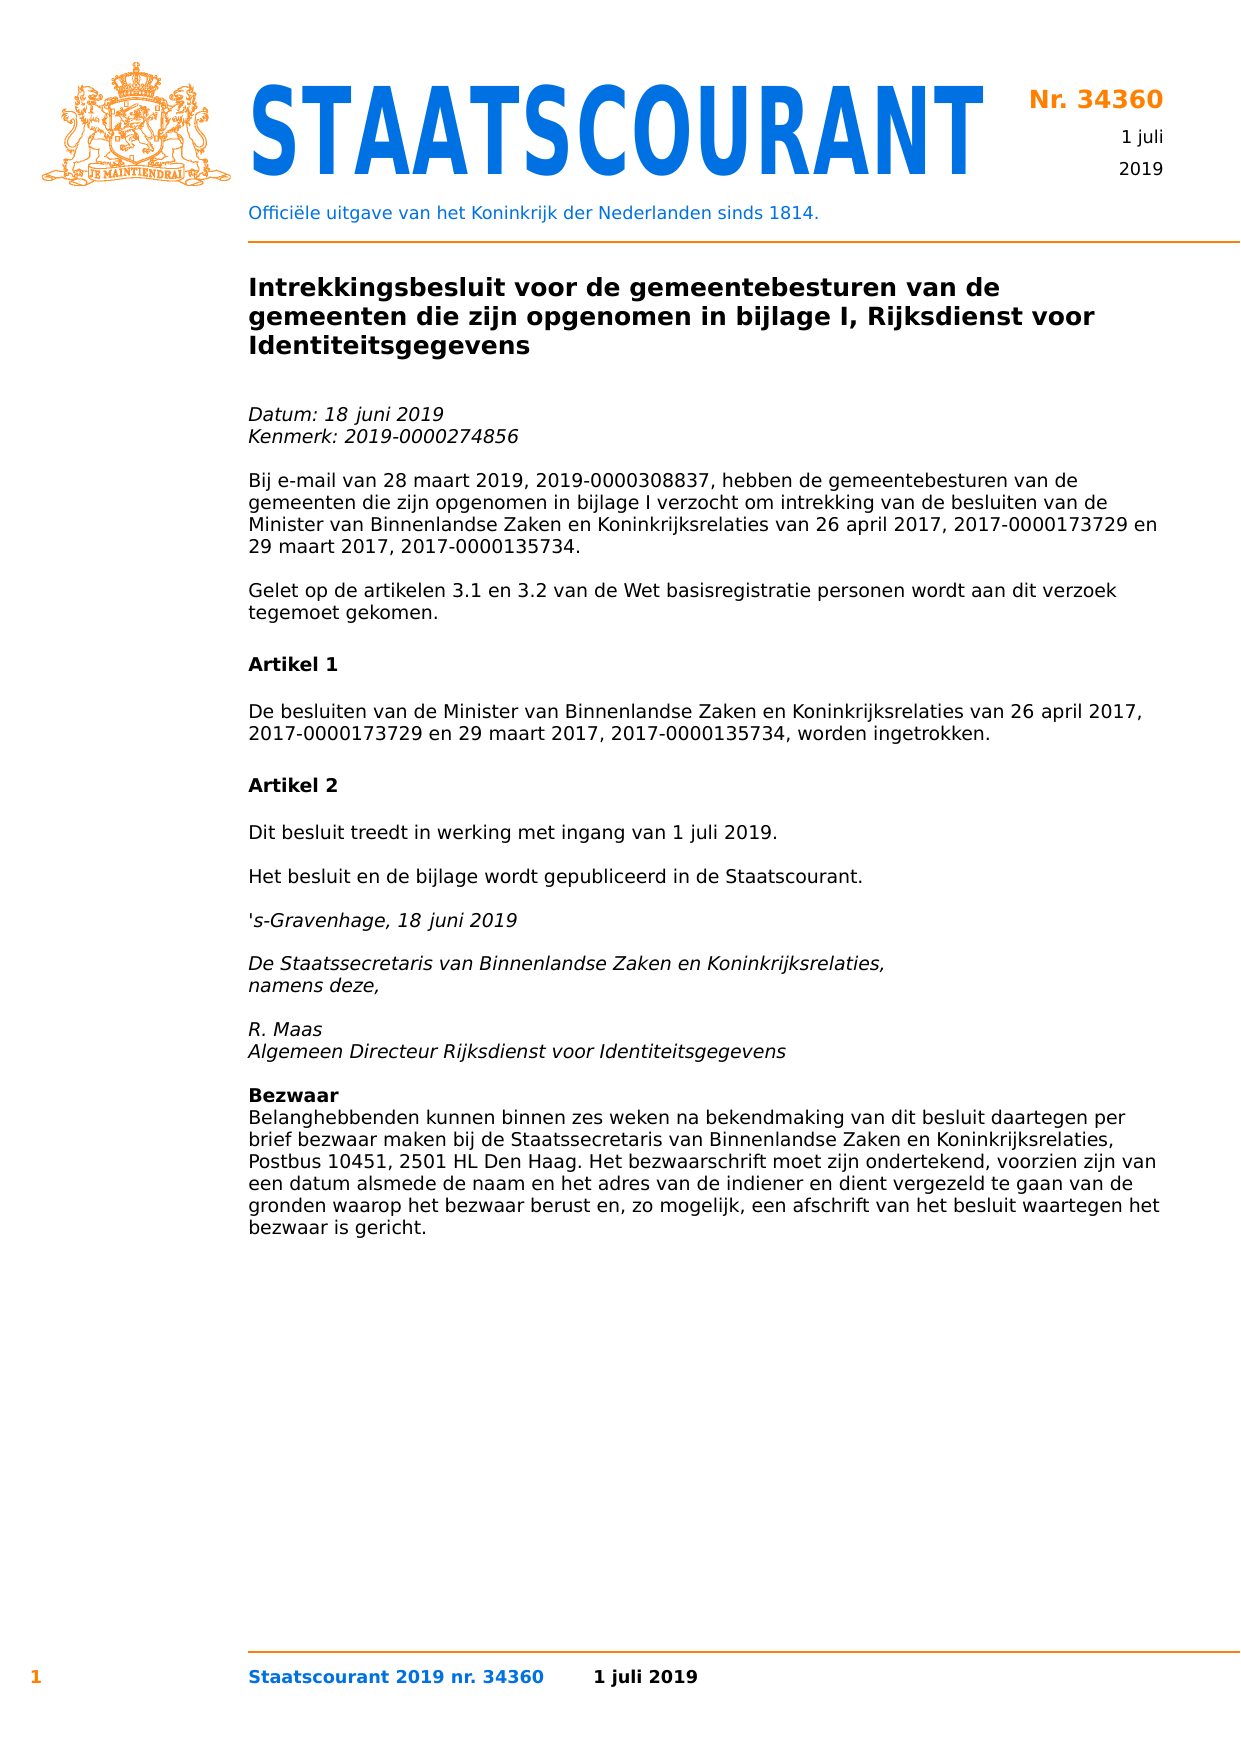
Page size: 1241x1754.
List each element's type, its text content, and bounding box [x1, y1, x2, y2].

text Dit besluit treedt in werking met ingang van 1 juli 2019. [248, 822, 1163, 844]
text Gelet op de artikelen 3.1 en 3.2 van de Wet basisregistratie personen wordt aan dit verzoek tegemoet gekomen. [248, 580, 1163, 624]
text Kenmerk: 2019-0000274856 [248, 426, 1163, 448]
text Bij e-mail van 28 maart 2019, 2019-0000308837, hebben de gemeentebesturen van de gemeenten die zijn opgenomen in bijlage I verzocht om intrekking van de besluiten van de Minister van Binnenlandse Zaken en Koninkrijksrelaties van 26 april 2017, 2017-0000173729 en 29 maart 2017, 2017-0000135734. [248, 470, 1163, 558]
table_header STAATSCOURANT [248, 62, 998, 203]
table_cell 2019 [998, 153, 1240, 203]
text De Staatssecretaris van Binnenlandse Zaken en Koninkrijksrelaties, namens deze, R. Maas Algemeen Directeur Rijksdienst voor Identiteitsgegevens [248, 953, 1163, 1063]
table_cell 1 juli [998, 121, 1240, 153]
table_cell Officiële uitgave van het Koninkrijk der Nederlanden sinds 1814. [248, 203, 1240, 241]
subtitle Intrekkingsbesluit voor de gemeentebesturen van de gemeenten die zijn opgenomen in bijlage I, Rijksdienst voor Identiteitsgegevens [248, 273, 1163, 361]
text Belanghebbenden kunnen binnen zes weken na bekendmaking van dit besluit daartegen per brief bezwaar maken bij de Staatssecretaris van Binnenlandse Zaken en Koninkrijksrelaties, Postbus 10451, 2501 HL Den Haag. Het bezwaarschrift moet zijn ondertekend, voorzien zijn van een datum alsmede de naam en het adres van de indiener en dient vergezeld te gaan van de gronden waarop het bezwaar berust en, zo mogelijk, een afschrift van het besluit waartegen het bezwaar is gericht. [248, 1107, 1163, 1239]
text Het besluit en de bijlage wordt gepubliceerd in de Staatscourant. [248, 866, 1163, 888]
text 's-Gravenhage, 18 juni 2019 [248, 909, 1163, 931]
subtitle Artikel 1 [248, 654, 1163, 676]
text De besluiten van de Minister van Binnenlandse Zaken en Koninkrijksrelaties van 26 april 2017, 2017-0000173729 en 29 maart 2017, 2017-0000135734, worden ingetrokken. [248, 701, 1163, 745]
text Datum: 18 juni 2019 [248, 404, 1163, 426]
table_header Nr. 34360 [998, 62, 1240, 121]
text Bezwaar [248, 1085, 1163, 1107]
table_header [25, 62, 248, 241]
subtitle Artikel 2 [248, 775, 1163, 797]
picture [41, 62, 231, 186]
